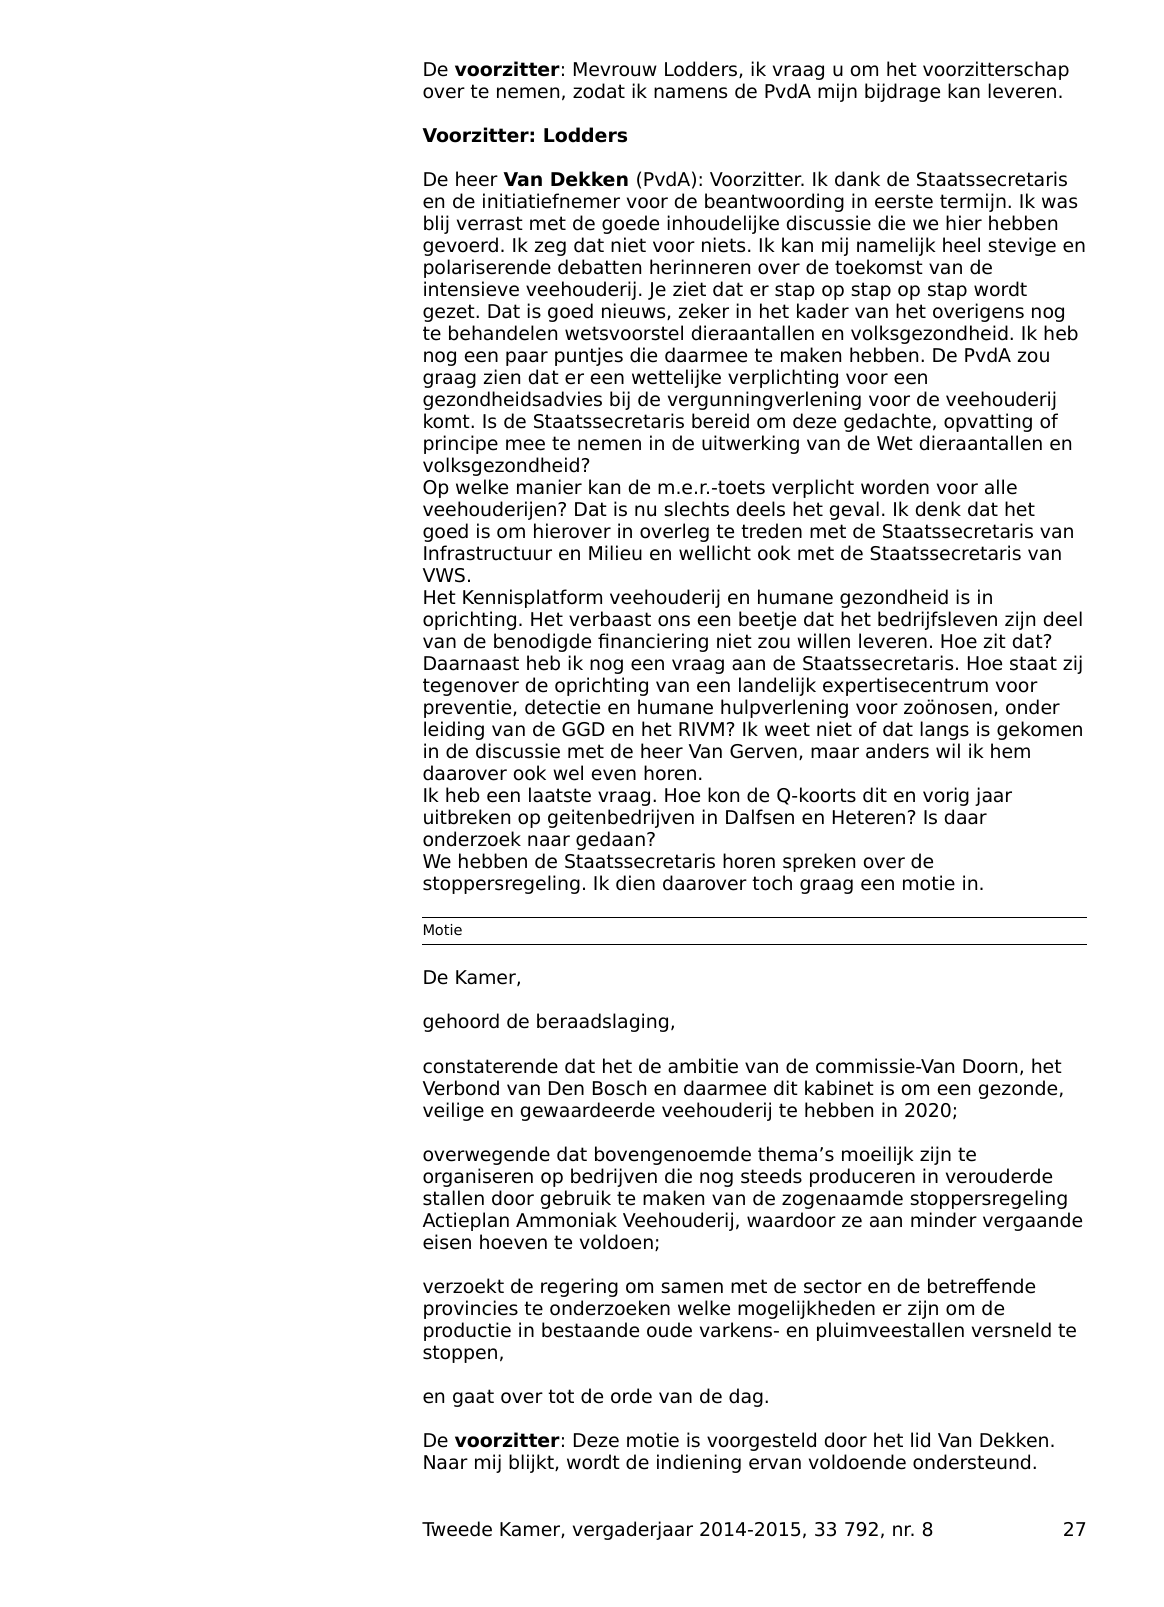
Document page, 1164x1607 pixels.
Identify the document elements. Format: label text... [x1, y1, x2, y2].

text De Kamer, [422, 967, 1087, 989]
text verzoekt de regering om samen met de sector en de betreffende provincies te onderzoeken welke mogelijkheden er zijn om de productie in bestaande oude varkens- en pluimveestallen versneld te stoppen, [422, 1276, 1087, 1364]
subtitle Voorzitter: Lodders [422, 125, 1087, 147]
text Daarnaast heb ik nog een vraag aan de Staatssecretaris. Hoe staat zij tegenover de oprichting van een landelijk expertisecentrum voor preventie, detectie en humane hulpverlening voor zoönosen, onder leiding van de GGD en het RIVM? Ik weet niet of dat langs is gekomen in de discussie met de heer Van Gerven, maar anders wil ik hem daarover ook wel even horen. [422, 653, 1087, 785]
table_header Motie [422, 918, 1087, 944]
text De voorzitter: Mevrouw Lodders, ik vraag u om het voorzitterschap over te nemen, zodat ik namens de PvdA mijn bijdrage kan leveren. [422, 59, 1087, 103]
text De voorzitter: Deze motie is voorgesteld door het lid Van Dekken. Naar mij blijkt, wordt de indiening ervan voldoende ondersteund. [422, 1430, 1087, 1474]
text Het Kennisplatform veehouderij en humane gezondheid is in oprichting. Het verbaast ons een beetje dat het bedrijfsleven zijn deel van de benodigde financiering niet zou willen leveren. Hoe zit dat? [422, 587, 1087, 653]
text gehoord de beraadslaging, [422, 1011, 1087, 1033]
text Op welke manier kan de m.e.r.-toets verplicht worden voor alle veehouderijen? Dat is nu slechts deels het geval. Ik denk dat het goed is om hierover in overleg te treden met de Staatssecretaris van Infrastructuur en Milieu en wellicht ook met de Staatssecretaris van VWS. [422, 477, 1087, 587]
text We hebben de Staatssecretaris horen spreken over de stoppersregeling. Ik dien daarover toch graag een motie in. [422, 851, 1087, 895]
text De heer Van Dekken (PvdA): Voorzitter. Ik dank de Staatssecretaris en de initiatiefnemer voor de beantwoording in eerste termijn. Ik was blij verrast met de goede inhoudelijke discussie die we hier hebben gevoerd. Ik zeg dat niet voor niets. Ik kan mij namelijk heel stevige en polariserende debatten herinneren over de toekomst van de intensieve veehouderij. Je ziet dat er stap op stap op stap wordt gezet. Dat is goed nieuws, zeker in het kader van het overigens nog te behandelen wetsvoorstel dieraantallen en volksgezondheid. Ik heb nog een paar puntjes die daarmee te maken hebben. De PvdA zou graag zien dat er een wettelijke verplichting voor een gezondheidsadvies bij de vergunningverlening voor de veehouderij komt. Is de Staatssecretaris bereid om deze gedachte, opvatting of principe mee te nemen in de uitwerking van de Wet dieraantallen en volksgezondheid? [422, 169, 1087, 477]
text en gaat over tot de orde van de dag. [422, 1386, 1087, 1408]
text overwegende dat bovengenoemde thema’s moeilijk zijn te organiseren op bedrijven die nog steeds produceren in verouderde stallen door gebruik te maken van de zogenaamde stoppersregeling Actieplan Ammoniak Veehouderij, waardoor ze aan minder vergaande eisen hoeven te voldoen; [422, 1144, 1087, 1253]
text Ik heb een laatste vraag. Hoe kon de Q-koorts dit en vorig jaar uitbreken op geitenbedrijven in Dalfsen en Heteren? Is daar onderzoek naar gedaan? [422, 785, 1087, 851]
text constaterende dat het de ambitie van de commissie-Van Doorn, het Verbond van Den Bosch en daarmee dit kabinet is om een gezonde, veilige en gewaardeerde veehouderij te hebben in 2020; [422, 1056, 1087, 1121]
